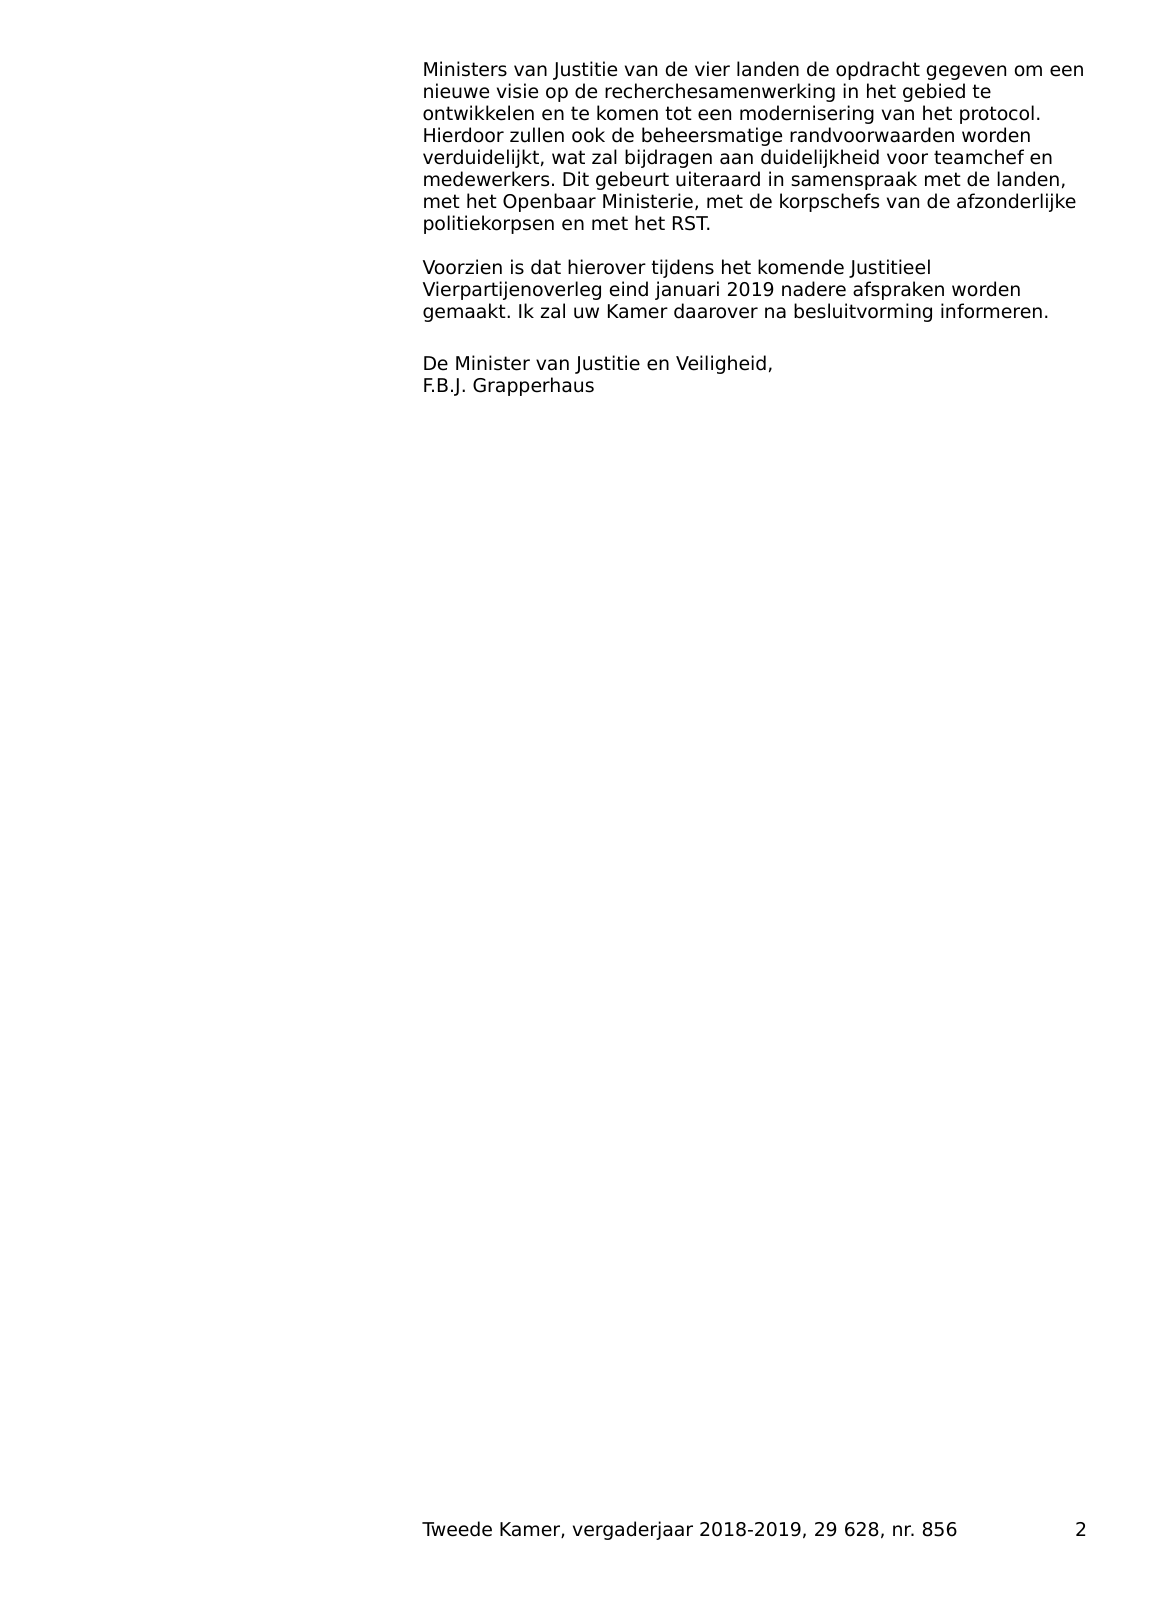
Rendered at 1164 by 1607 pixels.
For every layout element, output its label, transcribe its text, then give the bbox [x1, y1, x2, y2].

text Voorzien is dat hierover tijdens het komende Justitieel Vierpartijenoverleg eind januari 2019 nadere afspraken worden gemaakt. Ik zal uw Kamer daarover na besluitvorming informeren. [422, 257, 1087, 323]
text Ministers van Justitie van de vier landen de opdracht gegeven om een nieuwe visie op de recherchesamenwerking in het gebied te ontwikkelen en te komen tot een modernisering van het protocol. Hierdoor zullen ook de beheersmatige randvoorwaarden worden verduidelijkt, wat zal bijdragen aan duidelijkheid voor teamchef en medewerkers. Dit gebeurt uiteraard in samenspraak met de landen, met het Openbaar Ministerie, met de korpschefs van de afzonderlijke politiekorpsen en met het RST. [422, 59, 1087, 235]
text De Minister van Justitie en Veiligheid, F.B.J. Grapperhaus [422, 353, 1087, 397]
